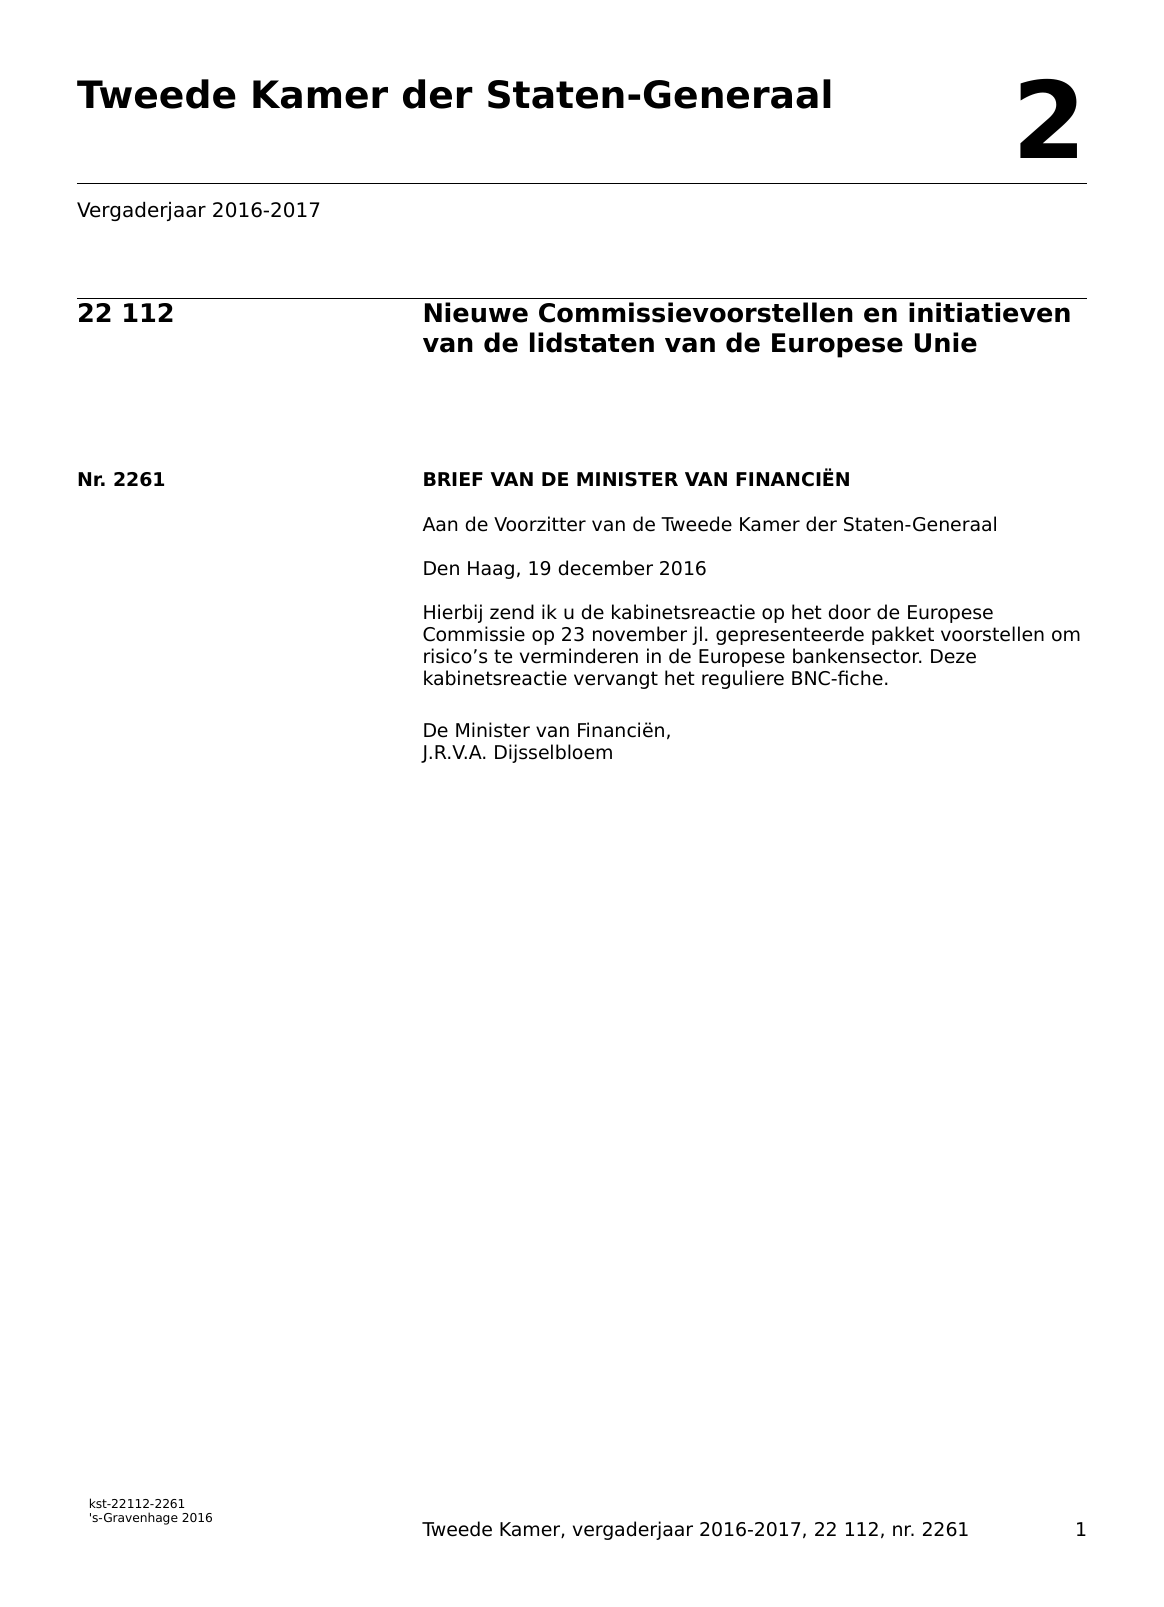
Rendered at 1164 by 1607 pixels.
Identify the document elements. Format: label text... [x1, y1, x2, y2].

table_header 2 [886, 59, 1087, 183]
subtitle 22 112 Nieuwe Commissievoorstellen en initiatieven van de lidstaten van de Europese Unie [77, 299, 1087, 358]
text Aan de Voorzitter van de Tweede Kamer der Staten-Generaal [422, 513, 1087, 536]
text 's-Gravenhage 2016 [88, 1511, 323, 1525]
subtitle Nr. 2261 BRIEF VAN DE MINISTER VAN FINANCIËN [77, 469, 1087, 491]
text Den Haag, 19 december 2016 [422, 558, 1087, 580]
text De Minister van Financiën, J.R.V.A. Dijsselbloem [422, 720, 1087, 764]
table_cell Vergaderjaar 2016-2017 [77, 184, 1087, 298]
table_header Tweede Kamer der Staten-Generaal [77, 59, 886, 183]
text kst-22112-2261 [88, 1497, 323, 1511]
text Hierbij zend ik u de kabinetsreactie op het door de Europese Commissie op 23 november jl. gepresenteerde pakket voorstellen om risico’s te verminderen in de Europese bankensector. Deze kabinetsreactie vervangt het reguliere BNC-fiche. [422, 602, 1087, 690]
